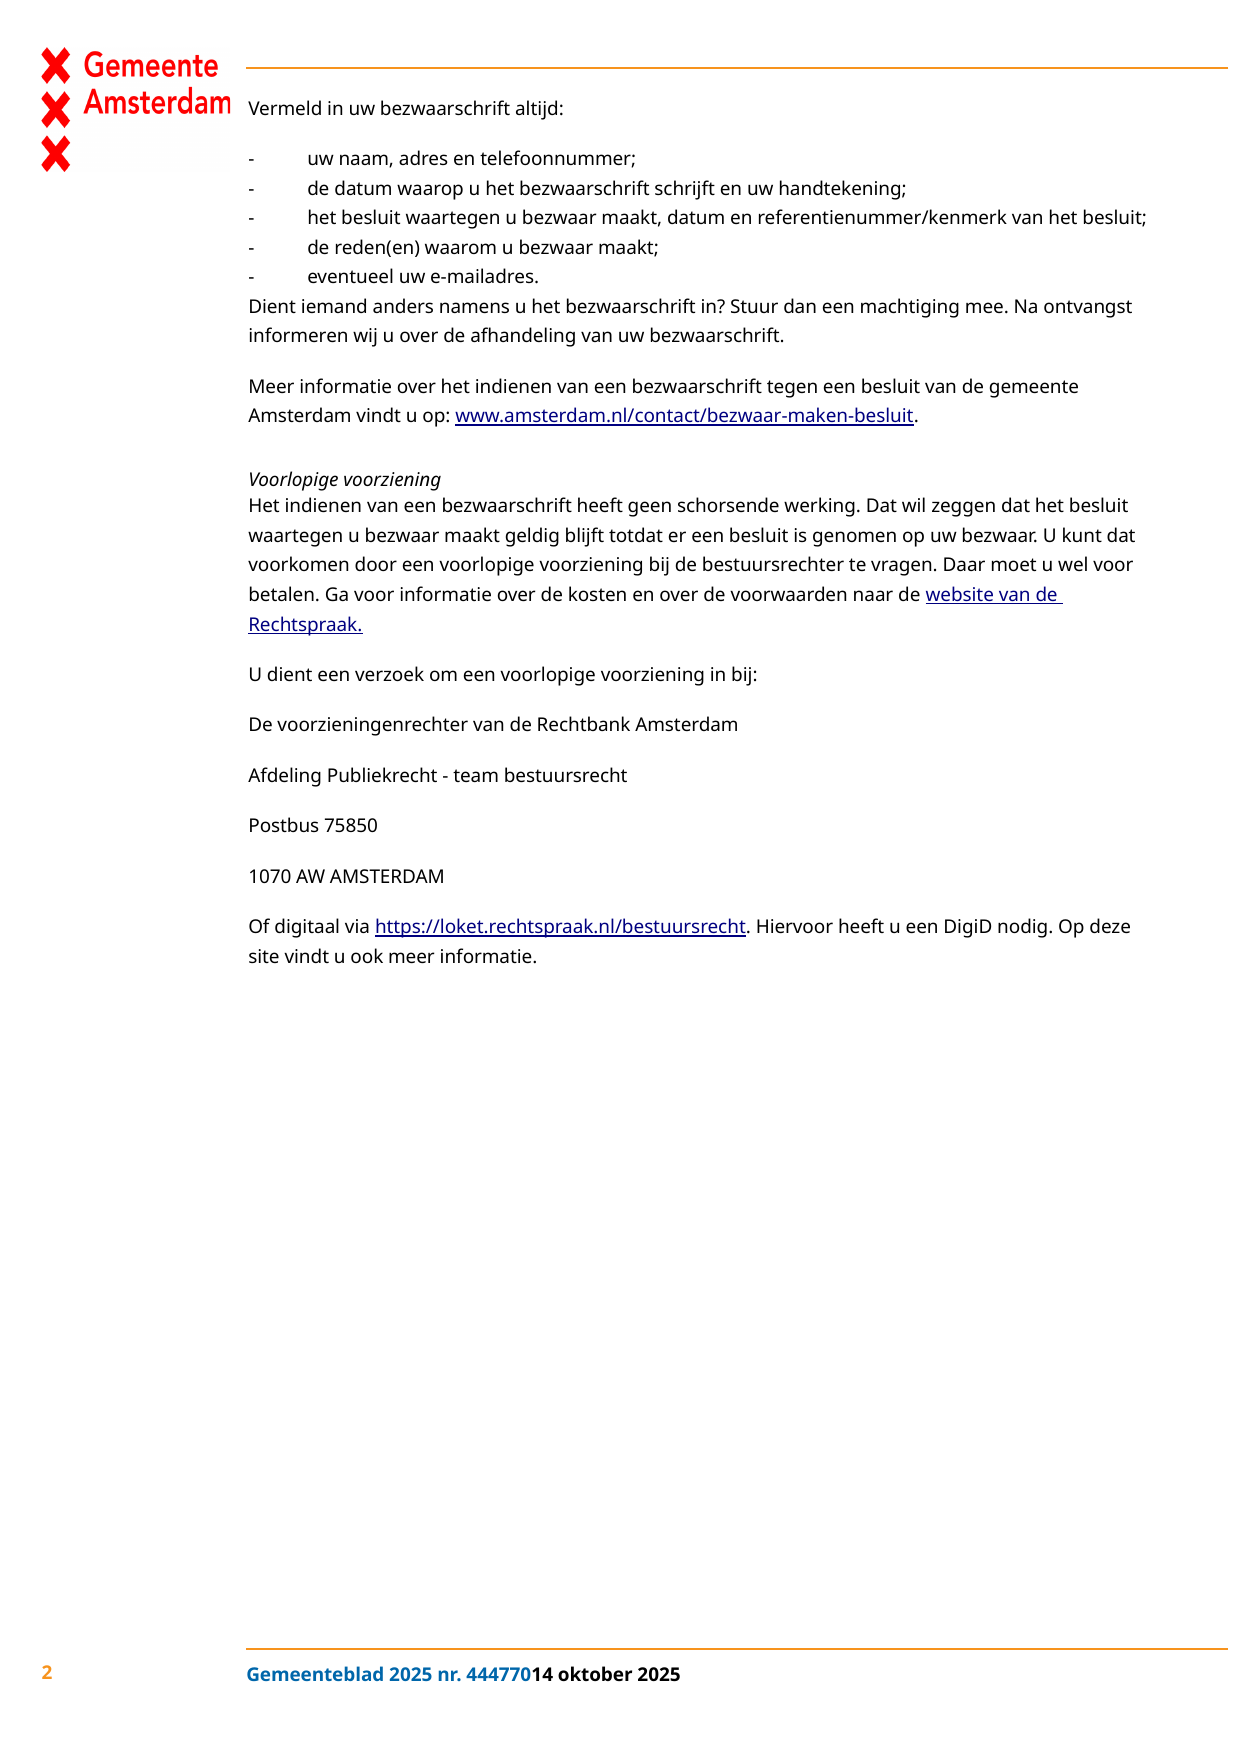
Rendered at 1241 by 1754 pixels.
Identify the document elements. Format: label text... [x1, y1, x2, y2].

list de reden(en) waarom u bezwaar maakt; [248, 234, 1152, 260]
text Het indienen van een bezwaarschrift heeft geen schorsende werking. Dat wil zeggen dat het besluit waartegen u bezwaar maakt geldig blijft totdat er een besluit is genomen op uw bezwaar. U kunt dat voorkomen door een voorlopige voorziening bij de bestuursrechter te vragen. Daar moet u wel voor betalen. Ga voor informatie over de kosten en over de voorwaarden naar de website van de Rechtspraak. [248, 492, 1152, 636]
text 1070 AW AMSTERDAM [248, 863, 1152, 888]
list het besluit waartegen u bezwaar maakt, datum en referentienummer/kenmerk van het besluit; [248, 204, 1152, 230]
text Postbus 75850 [248, 812, 1152, 838]
text Afdeling Publiekrecht - team bestuursrecht [248, 762, 1152, 788]
text U dient een verzoek om een voorlopige voorziening in bij: [248, 661, 1152, 687]
text Dient iemand anders namens u het bezwaarschrift in? Stuur dan een machtiging mee. Na ontvangst informeren wij u over de afhandeling van uw bezwaarschrift. [248, 293, 1152, 348]
picture [41, 47, 231, 172]
list eventueel uw e-mailadres. [248, 263, 1152, 289]
text Voorlopige voorziening [248, 467, 1152, 492]
text De voorzieningenrechter van de Rechtbank Amsterdam [248, 712, 1152, 737]
text Vermeld in uw bezwaarschrift altijd: [248, 95, 1152, 121]
list de datum waarop u het bezwaarschrift schrijft en uw handtekening; [248, 175, 1152, 201]
text Of digitaal via https://loket.rechtspraak.nl/bestuursrecht. Hiervoor heeft u een DigiD nodig. Op deze site vindt u ook meer informatie. [248, 913, 1152, 968]
list uw naam, adres en telefoonnummer; [248, 145, 1152, 171]
text Meer informatie over het indienen van een bezwaarschrift tegen een besluit van de gemeente Amsterdam vindt u op: www.amsterdam.nl/contact/bezwaar-maken-besluit. [248, 373, 1152, 428]
